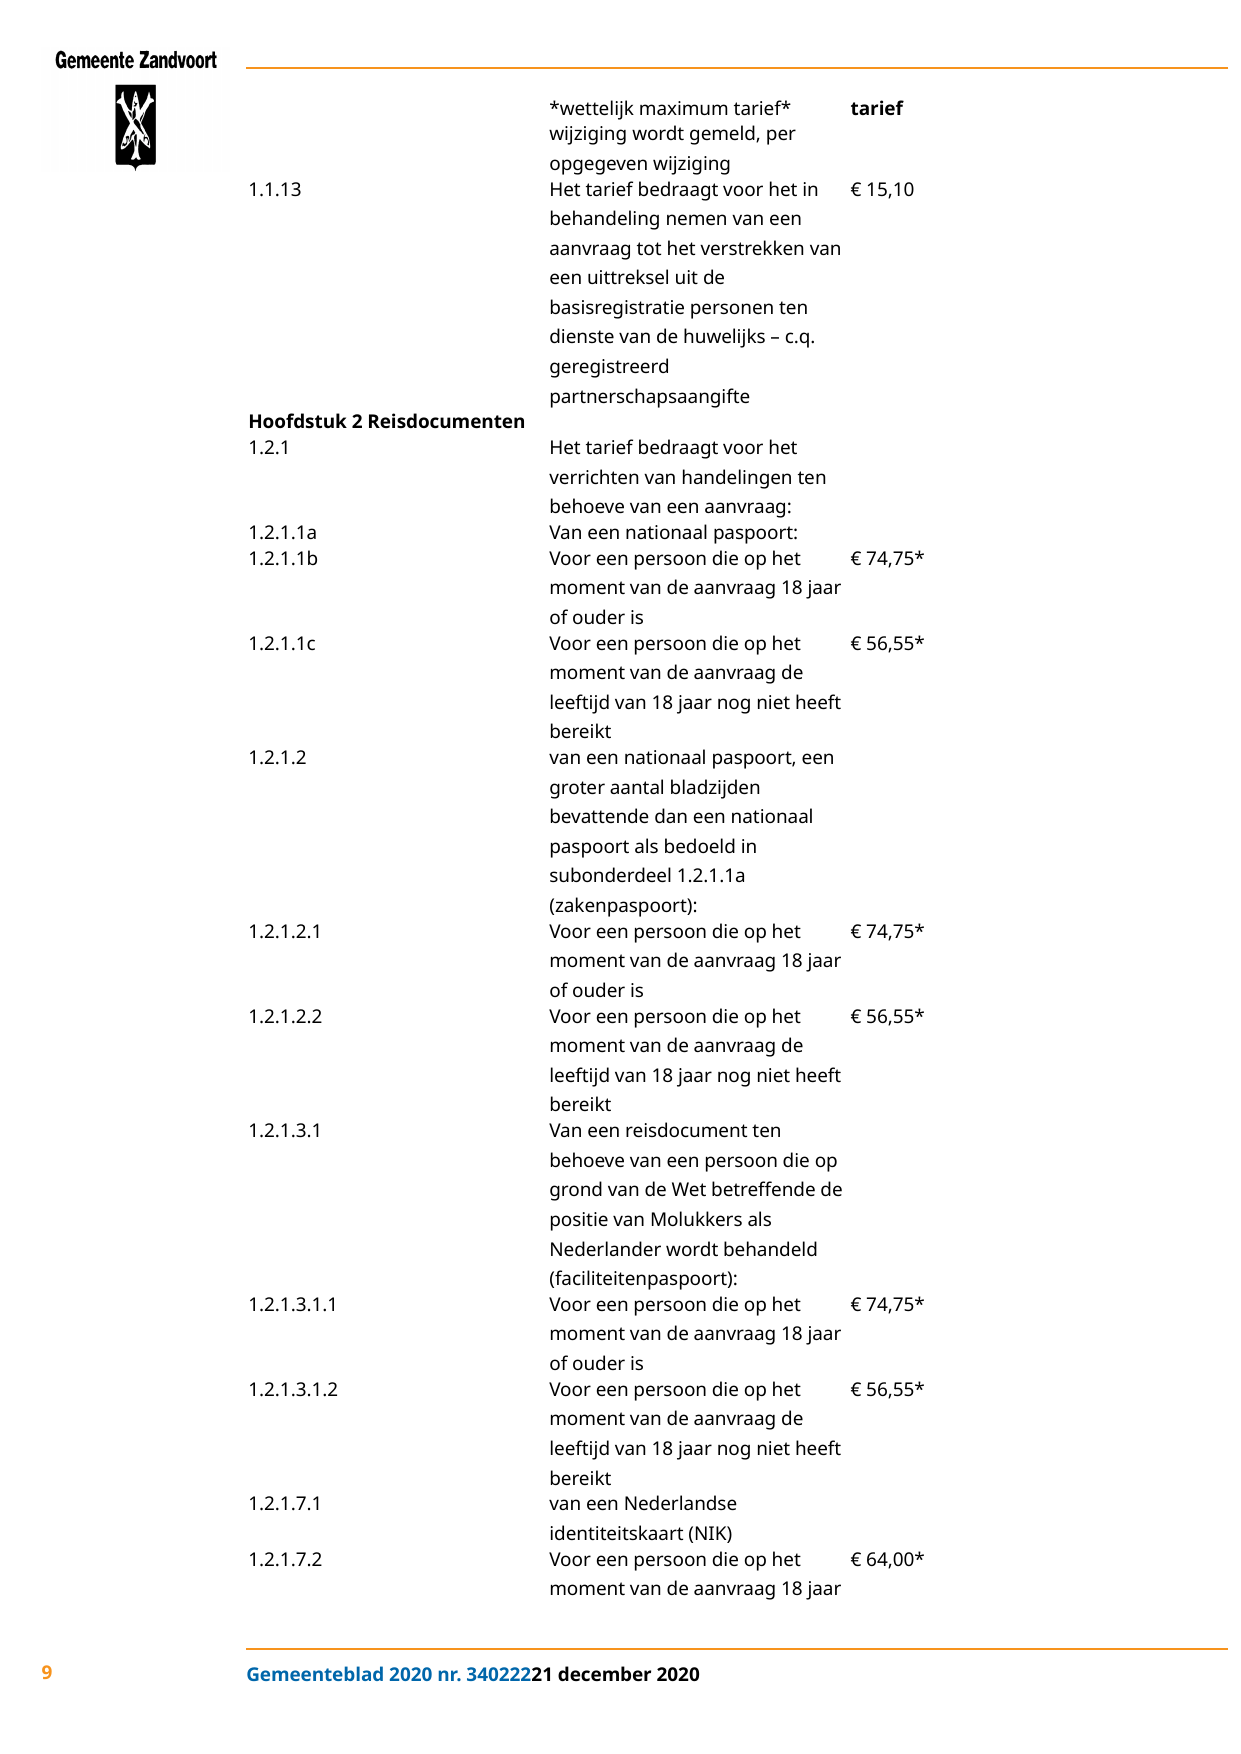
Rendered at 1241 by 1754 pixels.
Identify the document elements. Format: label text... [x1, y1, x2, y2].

table_cell € 74,75* [850, 545, 1152, 630]
table_cell 1.2.1.7.2 [248, 1546, 549, 1601]
table_cell 1.2.1.7.1 [248, 1490, 549, 1546]
table_cell 1.2.1 [248, 434, 549, 519]
table_cell Voor een persoon die op het moment van de aanvraag de leeftijd van 18 jaar nog niet heeft bereikt [549, 1003, 850, 1117]
table_cell Hoofdstuk 2 Reisdocumenten [248, 409, 850, 434]
table_cell 1.2.1.1b [248, 545, 549, 630]
table_cell Voor een persoon die op het moment van de aanvraag de leeftijd van 18 jaar nog niet heeft bereikt [549, 1376, 850, 1490]
table_cell 1.2.1.2 [248, 744, 549, 918]
table_cell 1.2.1.3.1 [248, 1118, 549, 1291]
table_cell 1.2.1.2.1 [248, 918, 549, 1003]
table_cell 1.2.1.3.1.1 [248, 1291, 549, 1376]
table_header *wettelijk maximum tarief* [549, 95, 850, 121]
table_cell Van een nationaal paspoort: [549, 519, 850, 545]
table_cell [850, 744, 1152, 918]
table_header tarief [850, 95, 1152, 121]
table_cell 1.2.1.1a [248, 519, 549, 545]
table_cell [850, 1118, 1152, 1291]
table_cell 1.2.1.2.2 [248, 1003, 549, 1117]
picture [41, 47, 231, 172]
table_cell Voor een persoon die op het moment van de aanvraag 18 jaar of ouder is [549, 918, 850, 1003]
table_cell € 56,55* [850, 1003, 1152, 1117]
table_cell [850, 121, 1152, 176]
table_cell Voor een persoon die op het moment van de aanvraag 18 jaar [549, 1546, 850, 1601]
table_cell van een nationaal paspoort, een groter aantal bladzijden bevattende dan een nationaal paspoort als bedoeld in subonderdeel 1.2.1.1a (zakenpaspoort): [549, 744, 850, 918]
table_cell € 56,55* [850, 630, 1152, 744]
table_cell wijziging wordt gemeld, per opgegeven wijziging [549, 121, 850, 176]
table_cell van een Nederlandse identiteitskaart (NIK) [549, 1490, 850, 1546]
table_cell [248, 121, 549, 176]
table_cell € 74,75* [850, 1291, 1152, 1376]
table_cell € 64,00* [850, 1546, 1152, 1601]
table_cell 1.2.1.1c [248, 630, 549, 744]
table_cell [850, 434, 1152, 519]
table_cell € 15,10 [850, 176, 1152, 409]
table_cell 1.1.13 [248, 176, 549, 409]
table_cell [850, 409, 1152, 434]
table_cell Voor een persoon die op het moment van de aanvraag de leeftijd van 18 jaar nog niet heeft bereikt [549, 630, 850, 744]
table_cell Voor een persoon die op het moment van de aanvraag 18 jaar of ouder is [549, 1291, 850, 1376]
table_cell Het tarief bedraagt voor het in behandeling nemen van een aanvraag tot het verstrekken van een uittreksel uit de basisregistratie personen ten dienste van de huwelijks – c.q. geregistreerd partnerschapsaangifte [549, 176, 850, 409]
table_cell 1.2.1.3.1.2 [248, 1376, 549, 1490]
table_cell [850, 519, 1152, 545]
table_header [248, 95, 549, 121]
table_cell [850, 1490, 1152, 1546]
table_cell € 56,55* [850, 1376, 1152, 1490]
table_cell Het tarief bedraagt voor het verrichten van handelingen ten behoeve van een aanvraag: [549, 434, 850, 519]
table_cell € 74,75* [850, 918, 1152, 1003]
table_cell Van een reisdocument ten behoeve van een persoon die op grond van de Wet betreffende de positie van Molukkers als Nederlander wordt behandeld (faciliteitenpaspoort): [549, 1118, 850, 1291]
table_cell Voor een persoon die op het moment van de aanvraag 18 jaar of ouder is [549, 545, 850, 630]
